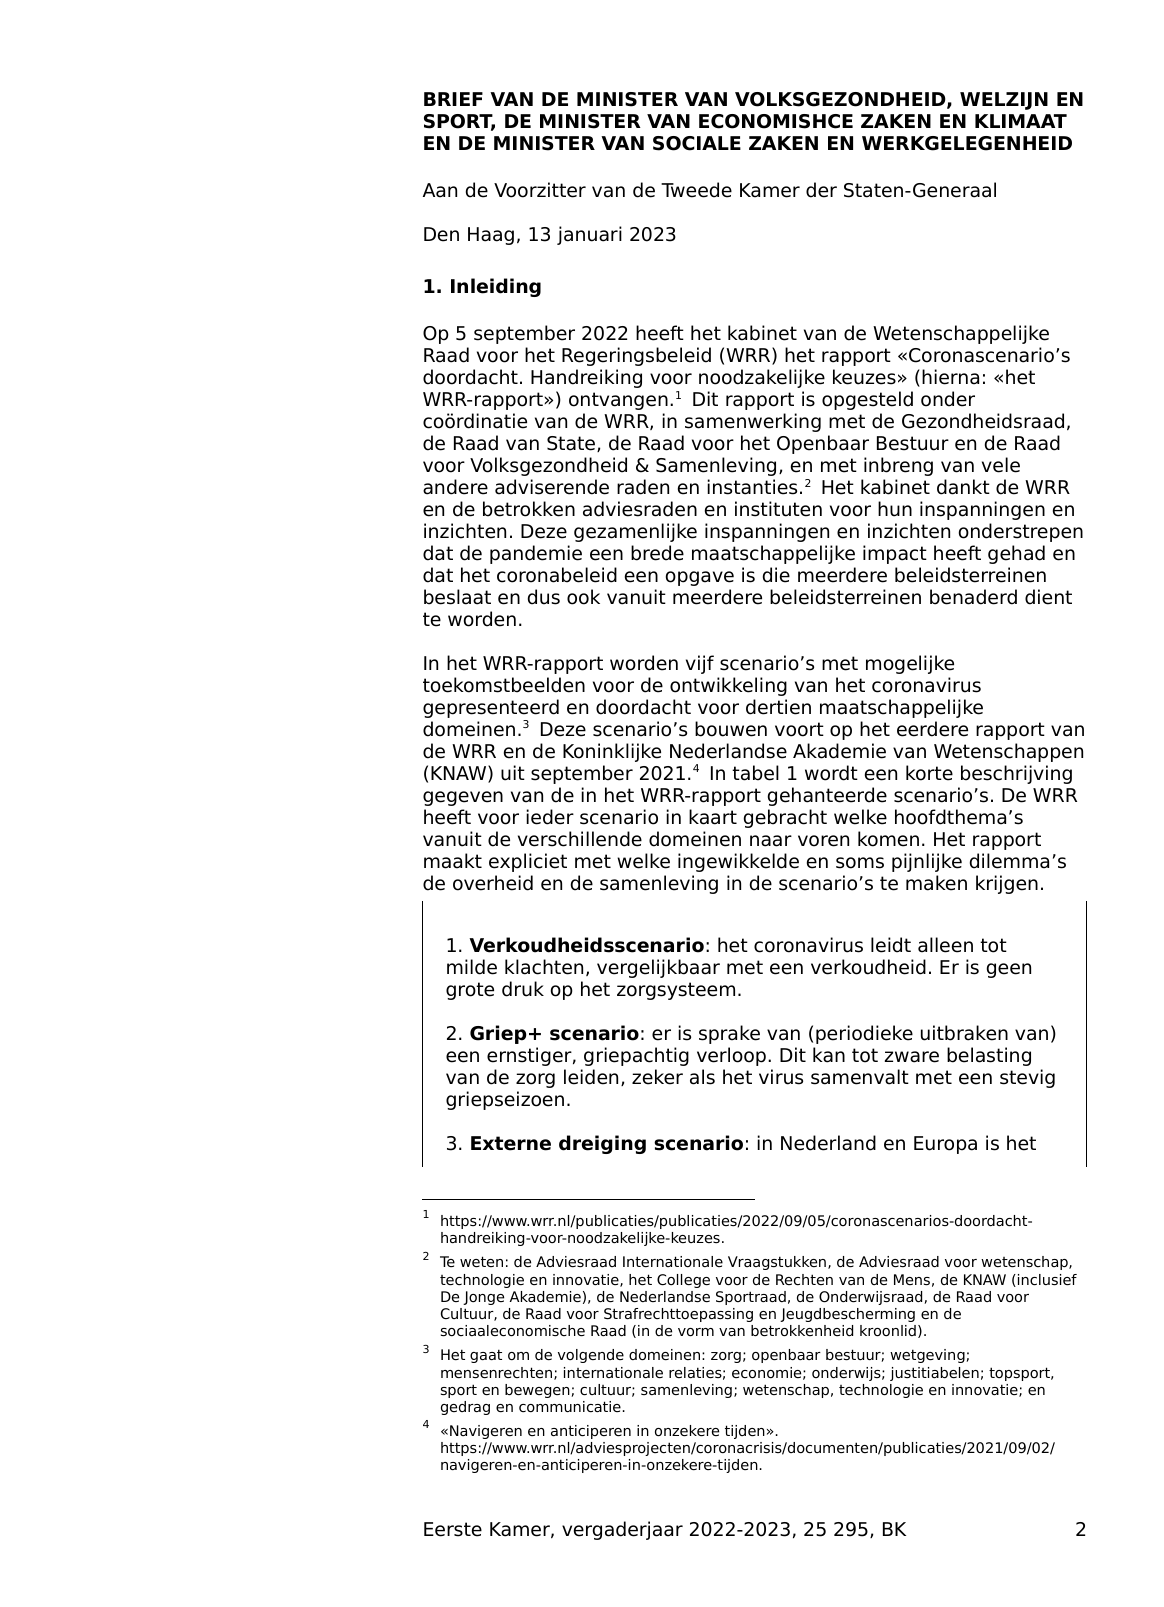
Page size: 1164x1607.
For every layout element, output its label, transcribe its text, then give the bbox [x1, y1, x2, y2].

text Den Haag, 13 januari 2023 [422, 224, 1087, 246]
text Aan de Voorzitter van de Tweede Kamer der Staten-Generaal [422, 180, 1087, 202]
text Op 5 september 2022 heeft het kabinet van de Wetenschappelijke Raad voor het Regeringsbeleid (WRR) het rapport «Coronascenario’s doordacht. Handreiking voor noodzakelijke keuzes» (hierna: «het WRR-rapport») ontvangen. Dit rapport is opgesteld onder coördinatie van de WRR, in samenwerking met de Gezondheidsraad, de Raad van State, de Raad voor het Openbaar Bestuur en de Raad voor Volksgezondheid & Samenleving, en met inbreng van vele andere adviserende raden en instanties. Het kabinet dankt de WRR en de betrokken adviesraden en instituten voor hun inspanningen en inzichten. Deze gezamenlijke inspanningen en inzichten onderstrepen dat de pandemie een brede maatschappelijke impact heeft gehad en dat het coronabeleid een opgave is die meerdere beleidsterreinen beslaat en dus ook vanuit meerdere beleidsterreinen benaderd dient te worden. [422, 323, 1087, 631]
text Te weten: de Adviesraad Internationale Vraagstukken, de Adviesraad voor wetenschap, technologie en innovatie, het College voor de Rechten van de Mens, de KNAW (inclusief De Jonge Akademie), de Nederlandse Sportraad, de Onderwijsraad, de Raad voor Cultuur, de Raad voor Strafrechttoepassing en Jeugdbescherming en de sociaaleconomische Raad (in de vorm van betrokkenheid kroonlid). [422, 1250, 1087, 1340]
table_header 1. Verkoudheidsscenario: het coronavirus leidt alleen tot milde klachten, vergelijkbaar met een verkoudheid. Er is geen grote druk op het zorgsysteem. 2. Griep+ scenario: er is sprake van (periodieke uitbraken van) een ernstiger, griepachtig verloop. Dit kan tot zware belasting van de zorg leiden, zeker als het virus samenvalt met een stevig griepseizoen. 3. Externe dreiging scenario: in Nederland en Europa is het [423, 901, 1086, 1167]
subtitle BRIEF VAN DE MINISTER VAN VOLKSGEZONDHEID, WELZIJN EN SPORT, DE MINISTER VAN ECONOMISHCE ZAKEN EN KLIMAAT EN DE MINISTER VAN SOCIALE ZAKEN EN WERKGELEGENHEID [422, 89, 1087, 155]
text In het WRR-rapport worden vijf scenario’s met mogelijke toekomstbeelden voor de ontwikkeling van het coronavirus gepresenteerd en doordacht voor dertien maatschappelijke domeinen. Deze scenario’s bouwen voort op het eerdere rapport van de WRR en de Koninklijke Nederlandse Akademie van Wetenschappen (KNAW) uit september 2021. In tabel 1 wordt een korte beschrijving gegeven van de in het WRR-rapport gehanteerde scenario’s. De WRR heeft voor ieder scenario in kaart gebracht welke hoofdthema’s vanuit de verschillende domeinen naar voren komen. Het rapport maakt expliciet met welke ingewikkelde en soms pijnlijke dilemma’s de overheid en de samenleving in de scenario’s te maken krijgen. [422, 653, 1087, 895]
text https://www.wrr.nl/publicaties/publicaties/2022/09/05/coronascenarios-doordacht-handreiking-voor-noodzakelijke-keuzes. [422, 1208, 1087, 1247]
subtitle 1. Inleiding [422, 276, 1087, 298]
text Het gaat om de volgende domeinen: zorg; openbaar bestuur; wetgeving; mensenrechten; internationale relaties; economie; onderwijs; justitiabelen; topsport, sport en bewegen; cultuur; samenleving; wetenschap, technologie en innovatie; en gedrag en communicatie. [422, 1343, 1087, 1416]
text «Navigeren en anticiperen in onzekere tijden». https://www.wrr.nl/adviesprojecten/coronacrisis/documenten/publicaties/2021/09/02/navigeren-en-anticiperen-in-onzekere-tijden. [422, 1418, 1087, 1474]
